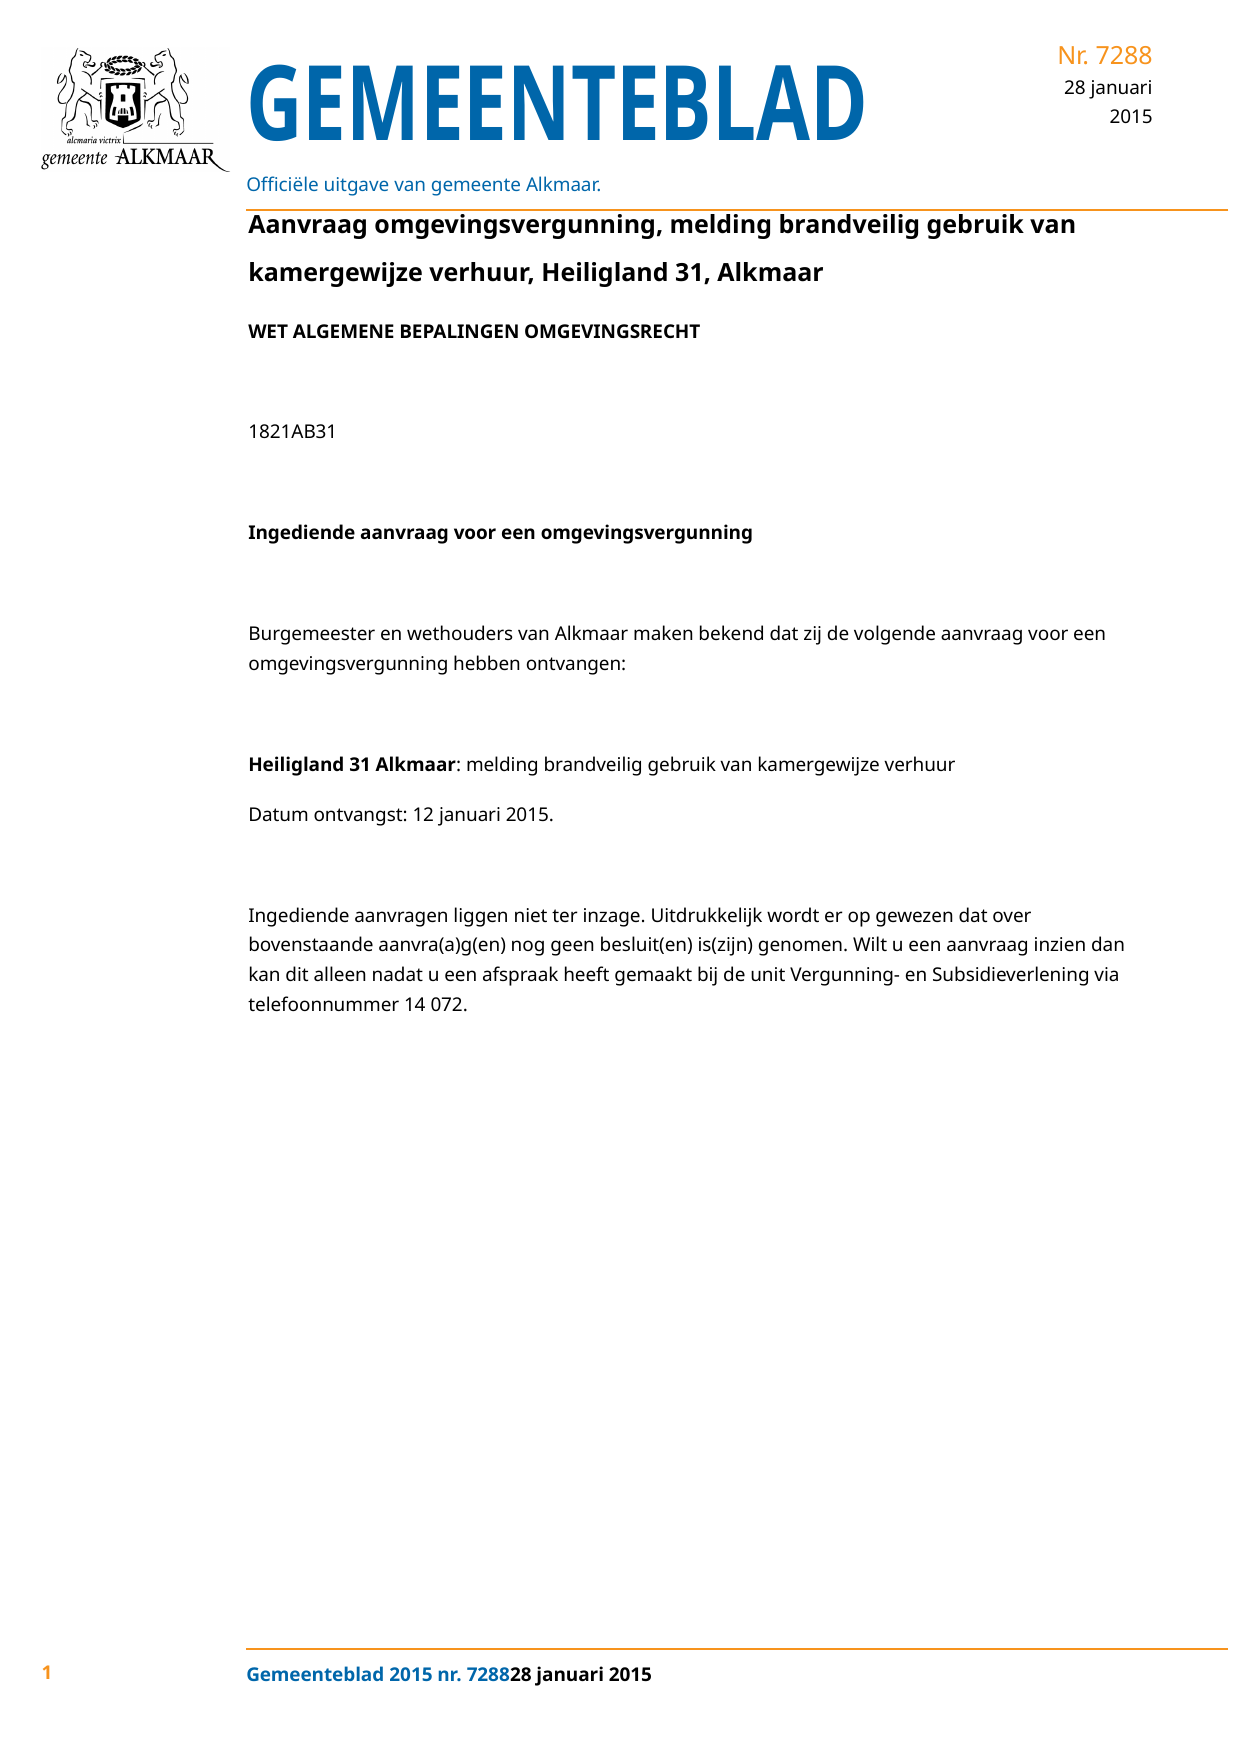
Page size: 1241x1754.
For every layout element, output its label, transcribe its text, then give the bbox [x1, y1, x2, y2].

text Datum ontvangst: 12 januari 2015. [248, 801, 1152, 827]
text Heiligland 31 Alkmaar: melding brandveilig gebruik van kamergewijze verhuur [248, 751, 1152, 777]
text Burgemeester en wethouders van Alkmaar maken bekend dat zij de volgende aanvraag voor een omgevingsvergunning hebben ontvangen: [248, 620, 1152, 676]
picture [41, 47, 231, 172]
text Aanvraag omgevingsvergunning, melding brandveilig gebruik van kamergewijze verhuur, Heiligland 31, Alkmaar [248, 211, 1152, 288]
text WET ALGEMENE BEPALINGEN OMGEVINGSRECHT [248, 318, 1152, 344]
text Ingediende aanvragen liggen niet ter inzage. Uitdrukkelijk wordt er op gewezen dat over bovenstaande aanvra(a)g(en) nog geen besluit(en) is(zijn) genomen. Wilt u een aanvraag inzien dan kan dit alleen nadat u een afspraak heeft gemaakt bij de unit Vergunning- en Subsidieverlening via telefoonnummer 14 072. [248, 902, 1152, 1017]
text Ingediende aanvraag voor een omgevingsvergunning [248, 519, 1152, 545]
text 1821AB31 [248, 419, 1152, 444]
